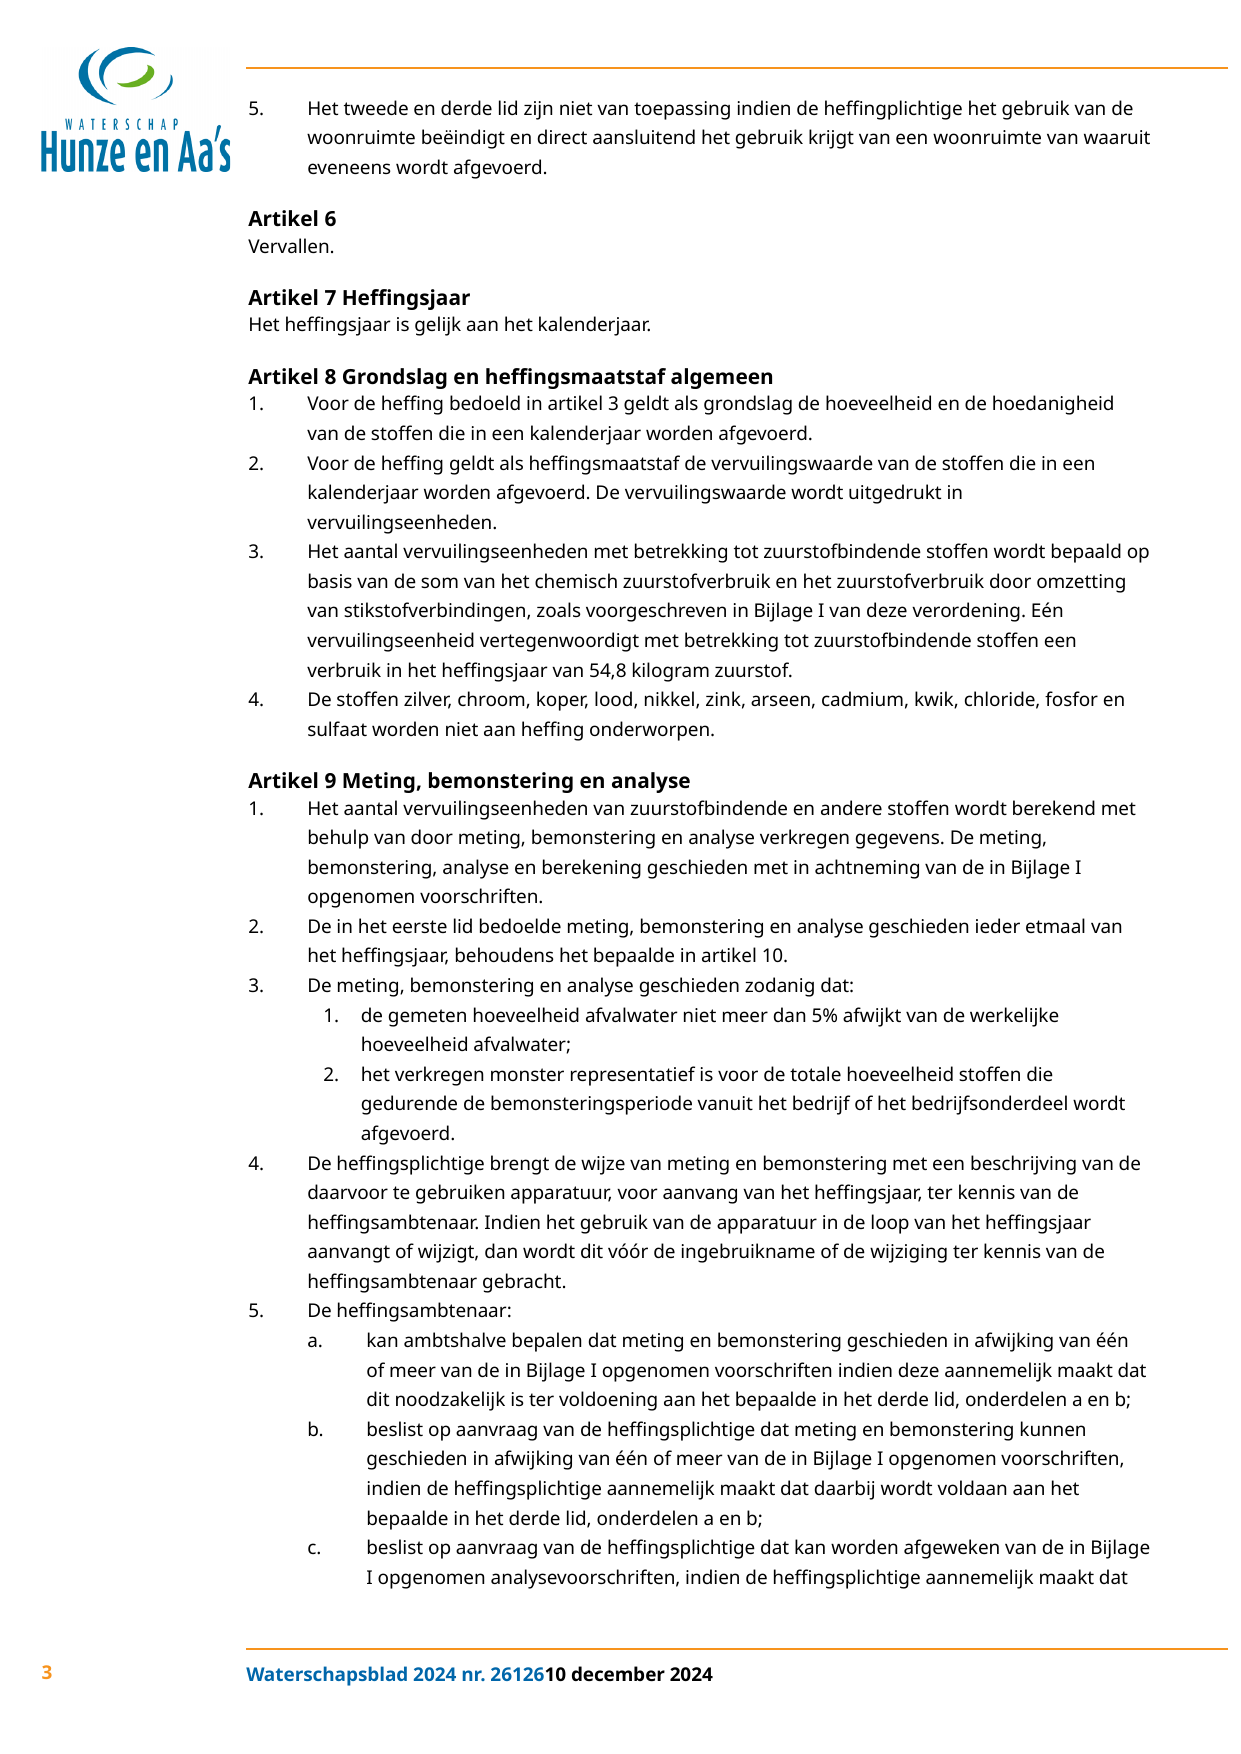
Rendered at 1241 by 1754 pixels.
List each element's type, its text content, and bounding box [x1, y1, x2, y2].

list De heffingsplichtige brengt de wijze van meting en bemonstering met een beschrijving van de daarvoor te gebruiken apparatuur, voor aanvang van het heffingsjaar, ter kennis van de heffingsambtenaar. Indien het gebruik van de apparatuur in de loop van het heffingsjaar aanvangt of wijzigt, dan wordt dit vóór de ingebruikname of de wijziging ter kennis van de heffingsambtenaar gebracht. [248, 1150, 1152, 1294]
list beslist op aanvraag van de heffingsplichtige dat meting en bemonstering kunnen geschieden in afwijking van één of meer van de in Bijlage I opgenomen voorschriften, indien de heffingsplichtige aannemelijk maakt dat daarbij wordt voldaan aan het bepaalde in het derde lid, onderdelen a en b; [307, 1416, 1152, 1531]
list beslist op aanvraag van de heffingsplichtige dat kan worden afgeweken van de in Bijlage I opgenomen analysevoorschriften, indien de heffingsplichtige aannemelijk maakt dat [307, 1534, 1152, 1590]
text Artikel 6 [248, 204, 1152, 233]
picture [226, 145, 231, 156]
list de gemeten hoeveelheid afvalwater niet meer dan 5% afwijkt van de werkelijke hoeveelheid afvalwater; [323, 1002, 1152, 1057]
list Voor de heffing geldt als heffingsmaatstaf de vervuilingswaarde van de stoffen die in een kalenderjaar worden afgevoerd. De vervuilingswaarde wordt uitgedrukt in vervuilingseenheden. [248, 450, 1152, 534]
picture [183, 163, 191, 172]
list Het aantal vervuilingseenheden met betrekking tot zuurstofbindende stoffen wordt bepaald op basis van de som van het chemisch zuurstofverbruik en het zuurstofverbruik door omzetting van stikstofverbindingen, zoals voorgeschreven in Bijlage I van deze verordening. Eén vervuilingseenheid vertegenwoordigt met betrekking tot zuurstofbindende stoffen een verbruik in het heffingsjaar van 54,8 kilogram zuurstof. [248, 538, 1152, 682]
list De meting, bemonstering en analyse geschieden zodanig dat: [248, 972, 1152, 998]
list Het tweede en derde lid zijn niet van toepassing indien de heffingplichtige het gebruik van de woonruimte beëindigt en direct aansluitend het gebruik krijgt van een woonruimte van waaruit eveneens wordt afgevoerd. [248, 95, 1152, 180]
list het verkregen monster representatief is voor de totale hoeveelheid stoffen die gedurende de bemonsteringsperiode vanuit het bedrijf of het bedrijfsonderdeel wordt afgevoerd. [323, 1061, 1152, 1146]
text Artikel 8 Grondslag en heffingsmaatstaf algemeen [248, 362, 1152, 391]
text Artikel 9 Meting, bemonstering en analyse [248, 766, 1152, 795]
picture [41, 47, 231, 172]
list kan ambtshalve bepalen dat meting en bemonstering geschieden in afwijking van één of meer van de in Bijlage I opgenomen voorschriften indien deze aannemelijk maakt dat dit noodzakelijk is ter voldoening aan het bepaalde in het derde lid, onderdelen a en b; [307, 1327, 1152, 1412]
picture [47, 154, 51, 172]
list Het aantal vervuilingseenheden van zuurstofbindende en andere stoffen wordt berekend met behulp van door meting, bemonstering en analyse verkregen gegevens. De meting, bemonstering, analyse en berekening geschieden met in achtneming van de in Bijlage I opgenomen voorschriften. [248, 795, 1152, 909]
list De in het eerste lid bedoelde meting, bemonstering en analyse geschieden ieder etmaal van het heffingsjaar, behoudens het bepaalde in artikel 10. [248, 913, 1152, 968]
text Artikel 7 Heffingsjaar [248, 283, 1152, 312]
list De heffingsambtenaar: [248, 1298, 1152, 1323]
text Het heffingsjaar is gelijk aan het kalenderjaar. [248, 312, 1152, 337]
list Voor de heffing bedoeld in artikel 3 geldt als grondslag de hoeveelheid en de hoedanigheid van de stoffen die in een kalenderjaar worden afgevoerd. [248, 391, 1152, 446]
list De stoffen zilver, chroom, koper, lood, nikkel, zink, arseen, cadmium, kwik, chloride, fosfor en sulfaat worden niet aan heffing onderworpen. [248, 686, 1152, 742]
text Vervallen. [248, 233, 1152, 258]
